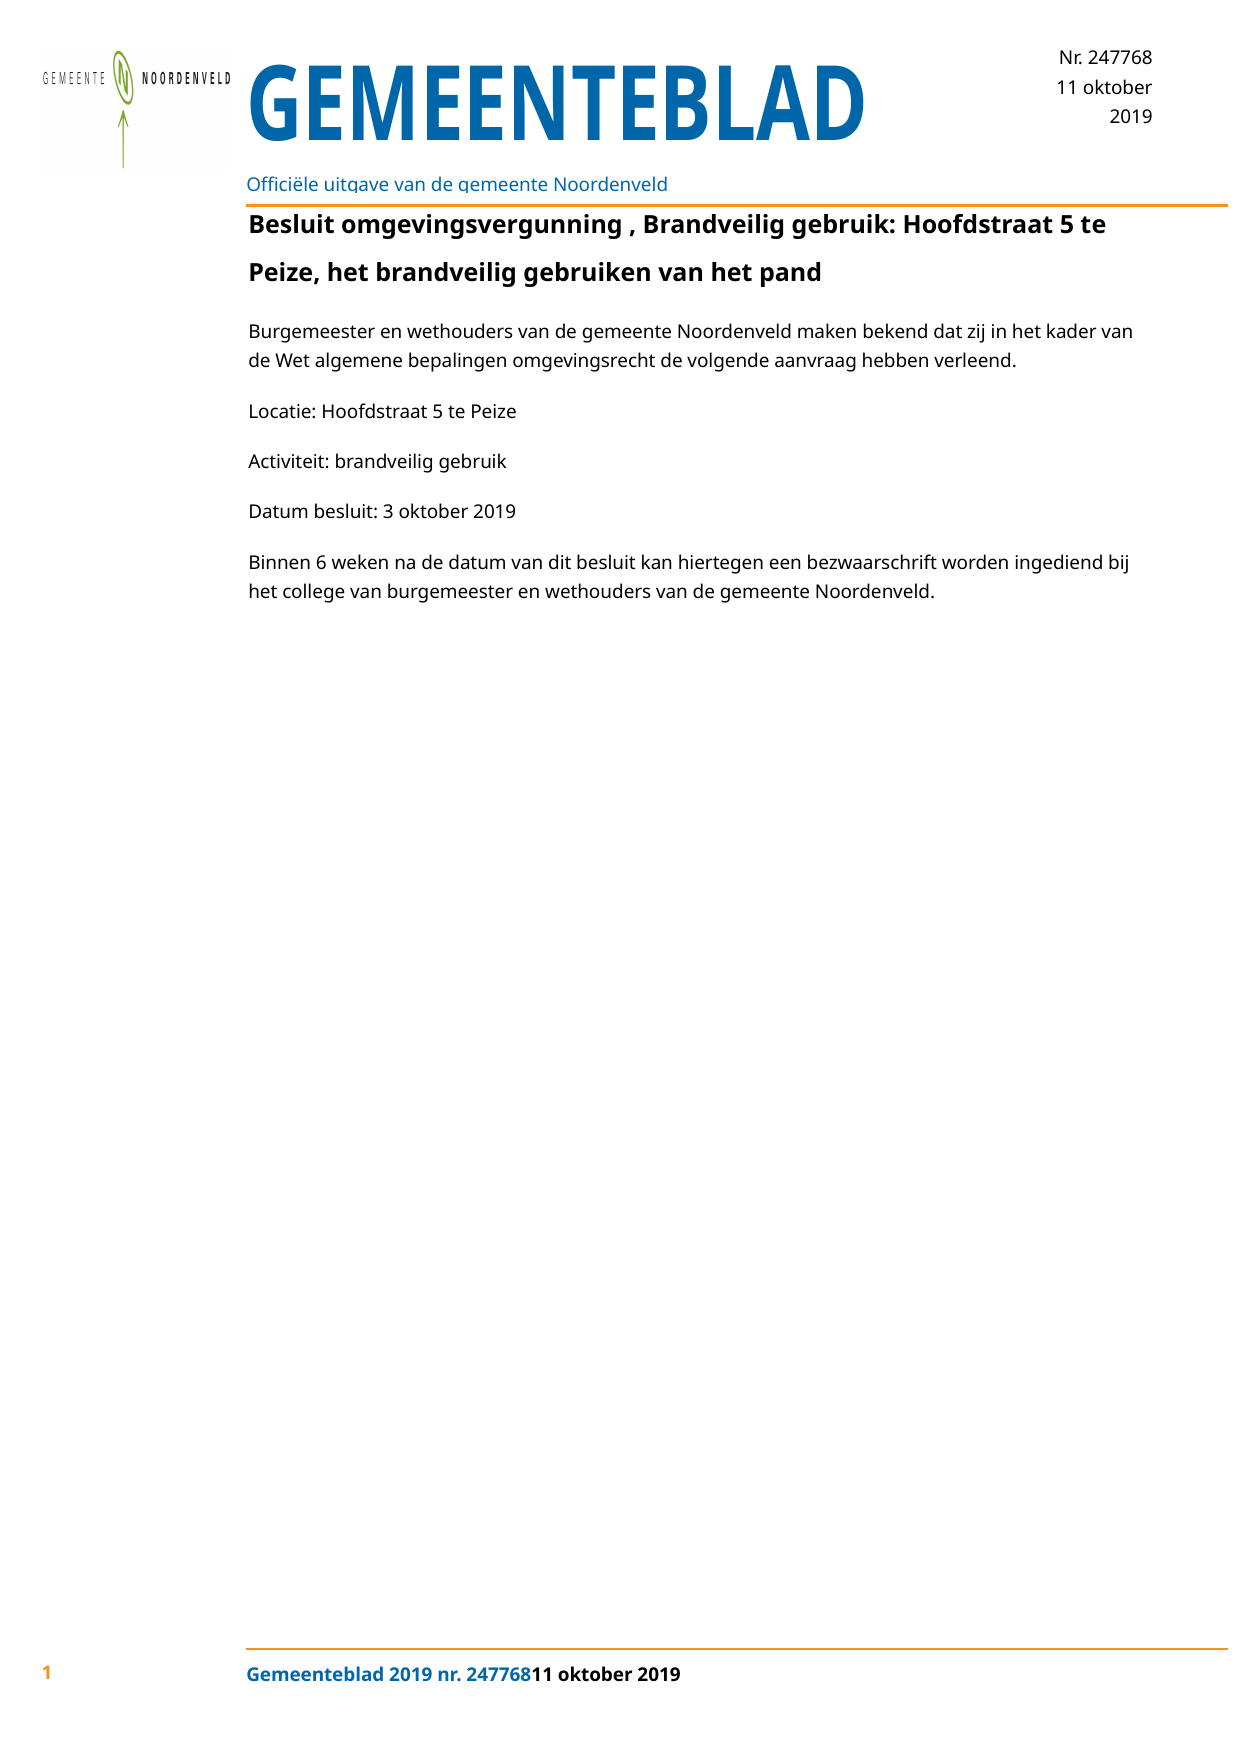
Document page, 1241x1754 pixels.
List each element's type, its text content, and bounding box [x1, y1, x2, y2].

text Activiteit: brandveilig gebruik [248, 448, 1152, 474]
text Datum besluit: 3 oktober 2019 [248, 499, 1152, 524]
text Locatie: Hoofdstraat 5 te Peize [248, 398, 1152, 424]
text Burgemeester en wethouders van de gemeente Noordenveld maken bekend dat zij in het kader van de Wet algemene bepalingen omgevingsrecht de volgende aanvraag hebben verleend. [248, 318, 1152, 373]
picture [41, 47, 231, 172]
text Binnen 6 weken na de datum van dit besluit kan hiertegen een bezwaarschrift worden ingediend bij het college van burgemeester en wethouders van de gemeente Noordenveld. [248, 549, 1152, 604]
text Besluit omgevingsvergunning , Brandveilig gebruik: Hoofdstraat 5 te Peize, het brandveilig gebruiken van het pand [248, 207, 1152, 288]
